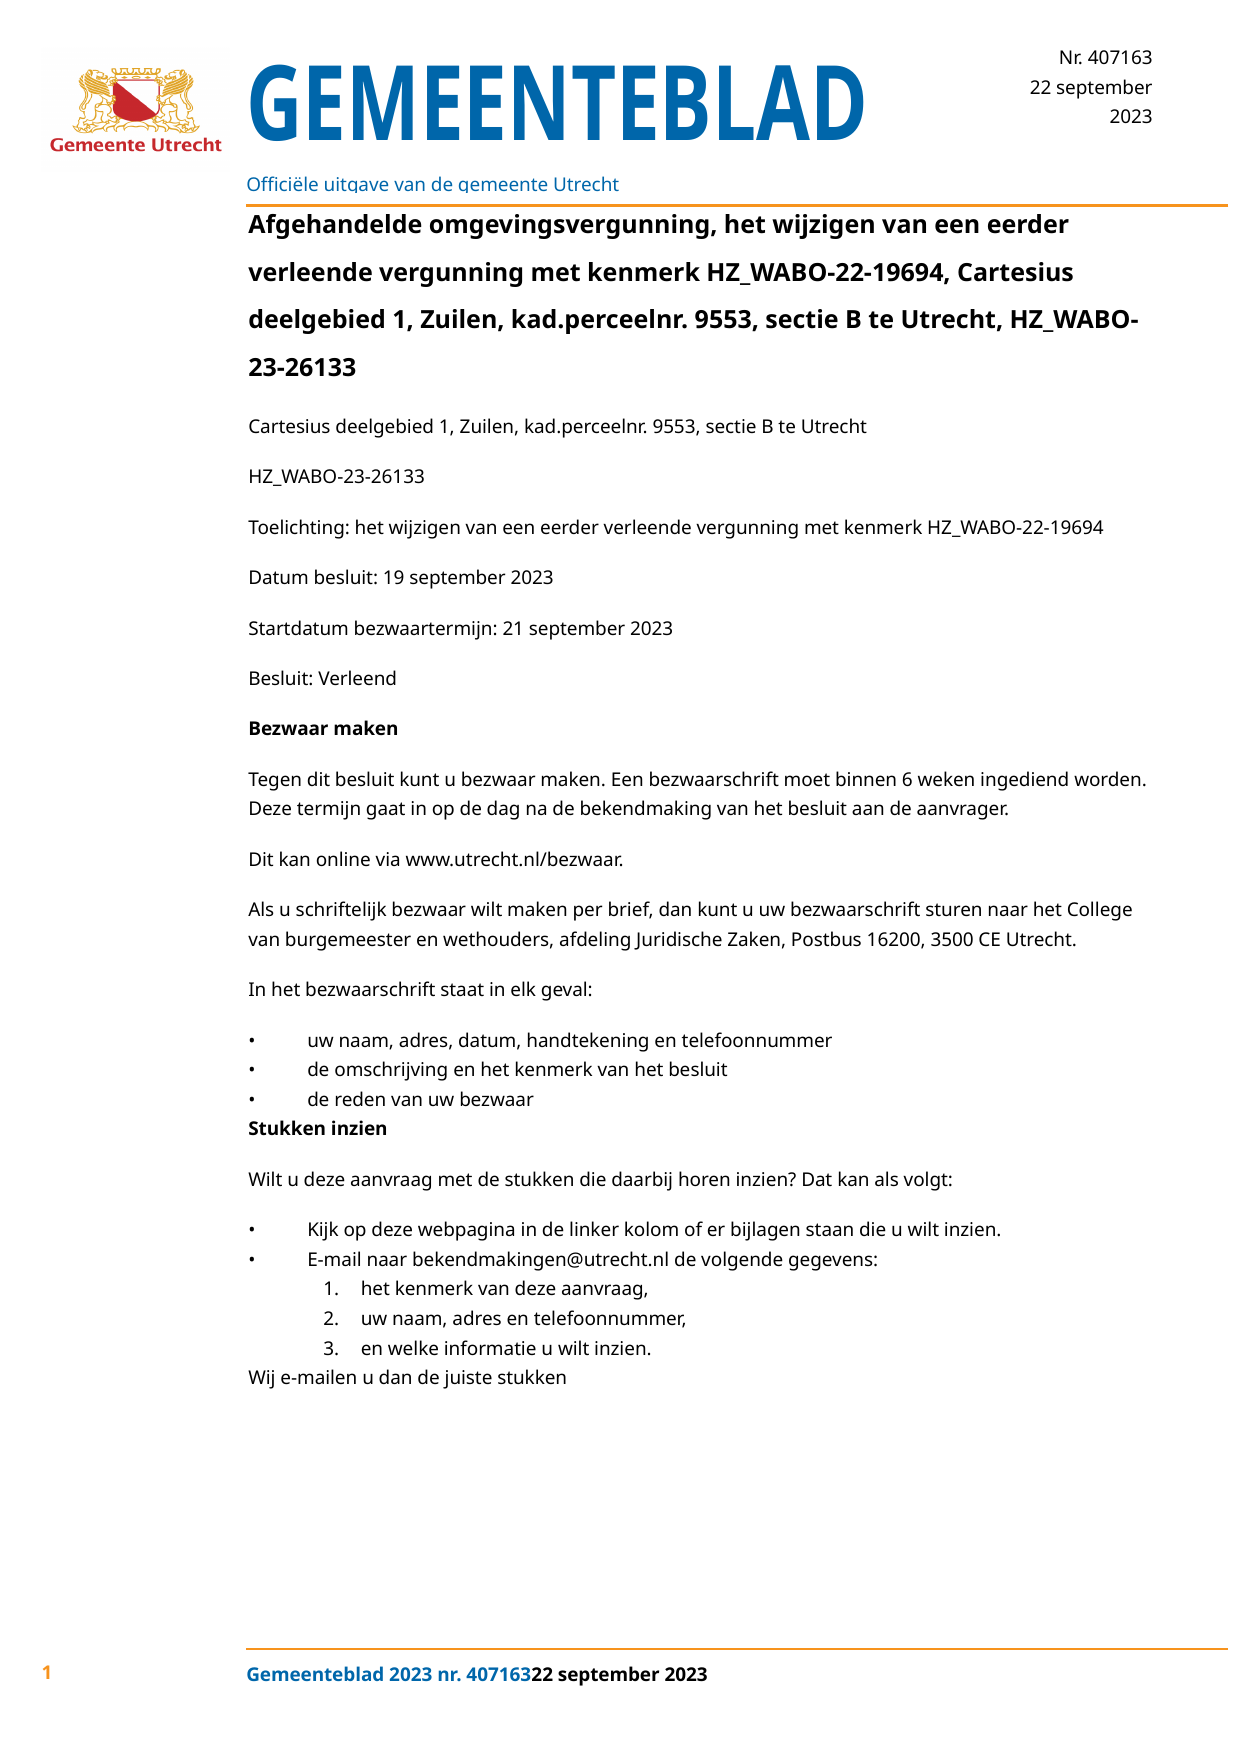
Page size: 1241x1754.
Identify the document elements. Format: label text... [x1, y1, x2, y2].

text Wilt u deze aanvraag met de stukken die daarbij horen inzien? Dat kan als volgt: [248, 1166, 1152, 1192]
list en welke informatie u wilt inzien. [323, 1335, 1152, 1361]
text Wij e-mailen u dan de juiste stukken [248, 1364, 1152, 1390]
text Startdatum bezwaartermijn: 21 september 2023 [248, 615, 1152, 641]
text In het bezwaarschrift staat in elk geval: [248, 976, 1152, 1002]
picture [41, 47, 231, 172]
list de reden van uw bezwaar [248, 1086, 1152, 1112]
text Bezwaar maken [248, 716, 1152, 741]
text Als u schriftelijk bezwaar wilt maken per brief, dan kunt u uw bezwaarschrift sturen naar het College van burgemeester en wethouders, afdeling Juridische Zaken, Postbus 16200, 3500 CE Utrecht. [248, 896, 1152, 952]
text HZ_WABO-23-26133 [248, 463, 1152, 489]
text Besluit: Verleend [248, 665, 1152, 691]
text Tegen dit besluit kunt u bezwaar maken. Een bezwaarschrift moet binnen 6 weken ingediend worden. Deze termijn gaat in op de dag na de bekendmaking van het besluit aan de aanvrager. [248, 766, 1152, 821]
list uw naam, adres, datum, handtekening en telefoonnummer [248, 1027, 1152, 1053]
list Kijk op deze webpagina in de linker kolom of er bijlagen staan die u wilt inzien. [248, 1216, 1152, 1242]
text Afgehandelde omgevingsvergunning, het wijzigen van een eerder verleende vergunning met kenmerk HZ_WABO-22-19694, Cartesius deelgebied 1, Zuilen, kad.perceelnr. 9553, sectie B te Utrecht, HZ_WABO-23-26133 [248, 207, 1152, 384]
list E-mail naar bekendmakingen@utrecht.nl de volgende gegevens: [248, 1246, 1152, 1272]
text Datum besluit: 19 september 2023 [248, 564, 1152, 590]
list de omschrijving en het kenmerk van het besluit [248, 1056, 1152, 1082]
list uw naam, adres en telefoonnummer, [323, 1305, 1152, 1331]
text Cartesius deelgebied 1, Zuilen, kad.perceelnr. 9553, sectie B te Utrecht [248, 413, 1152, 439]
text Toelichting: het wijzigen van een eerder verleende vergunning met kenmerk HZ_WABO-22-19694 [248, 514, 1152, 540]
list het kenmerk van deze aanvraag, [323, 1276, 1152, 1301]
text Dit kan online via www.utrecht.nl/bezwaar. [248, 846, 1152, 872]
text Stukken inzien [248, 1116, 1152, 1141]
